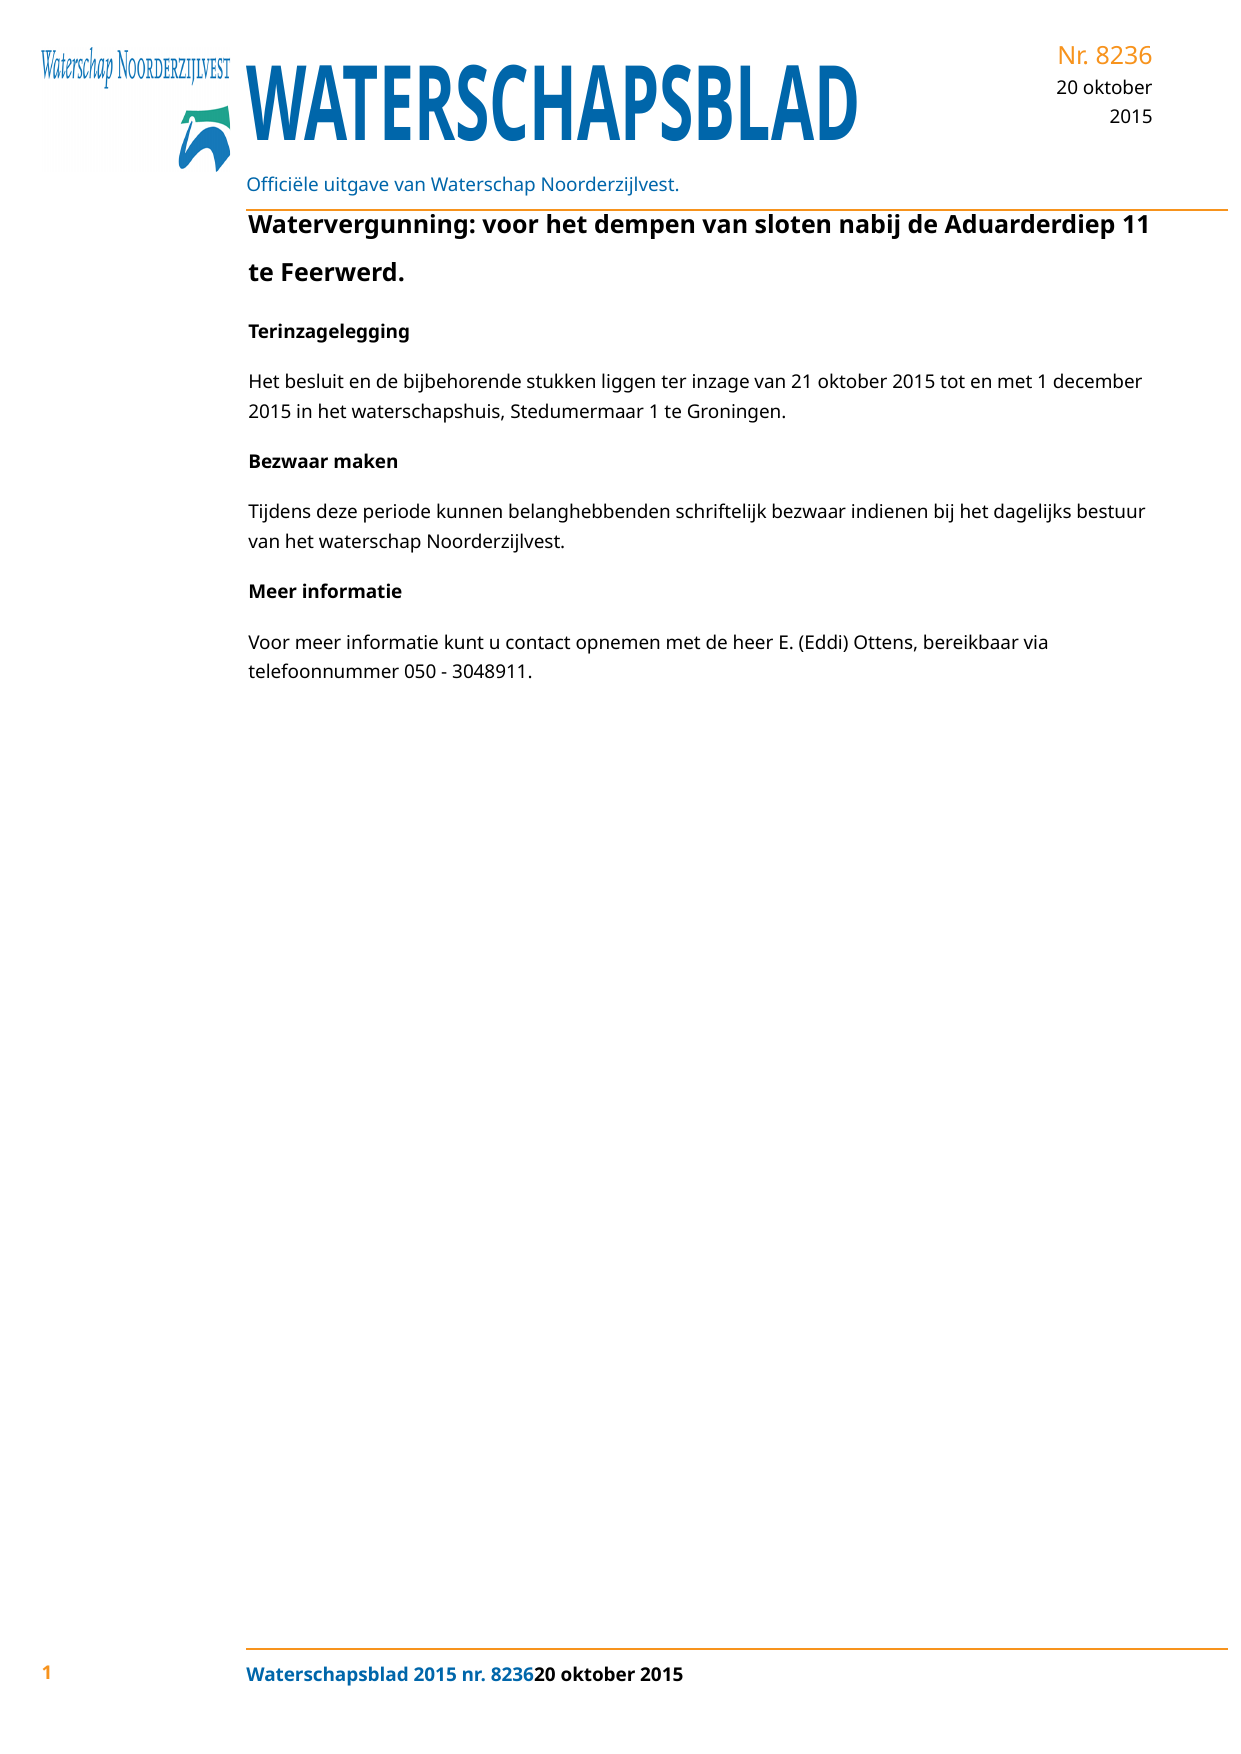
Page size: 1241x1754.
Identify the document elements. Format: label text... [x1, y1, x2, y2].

text Het besluit en de bijbehorende stukken liggen ter inzage van 21 oktober 2015 tot en met 1 december 2015 in het waterschapshuis, Stedumermaar 1 te Groningen. [248, 368, 1152, 424]
text Terinzagelegging [248, 318, 1152, 344]
picture [41, 47, 231, 172]
text Meer informatie [248, 579, 1152, 604]
text Voor meer informatie kunt u contact opnemen met de heer E. (Eddi) Ottens, bereikbaar via telefoonnummer 050 - 3048911. [248, 629, 1152, 684]
text Bezwaar maken [248, 448, 1152, 474]
text Watervergunning: voor het dempen van sloten nabij de Aduarderdiep 11 te Feerwerd. [248, 211, 1152, 288]
text Tijdens deze periode kunnen belanghebbenden schriftelijk bezwaar indienen bij het dagelijks bestuur van het waterschap Noorderzijlvest. [248, 499, 1152, 554]
